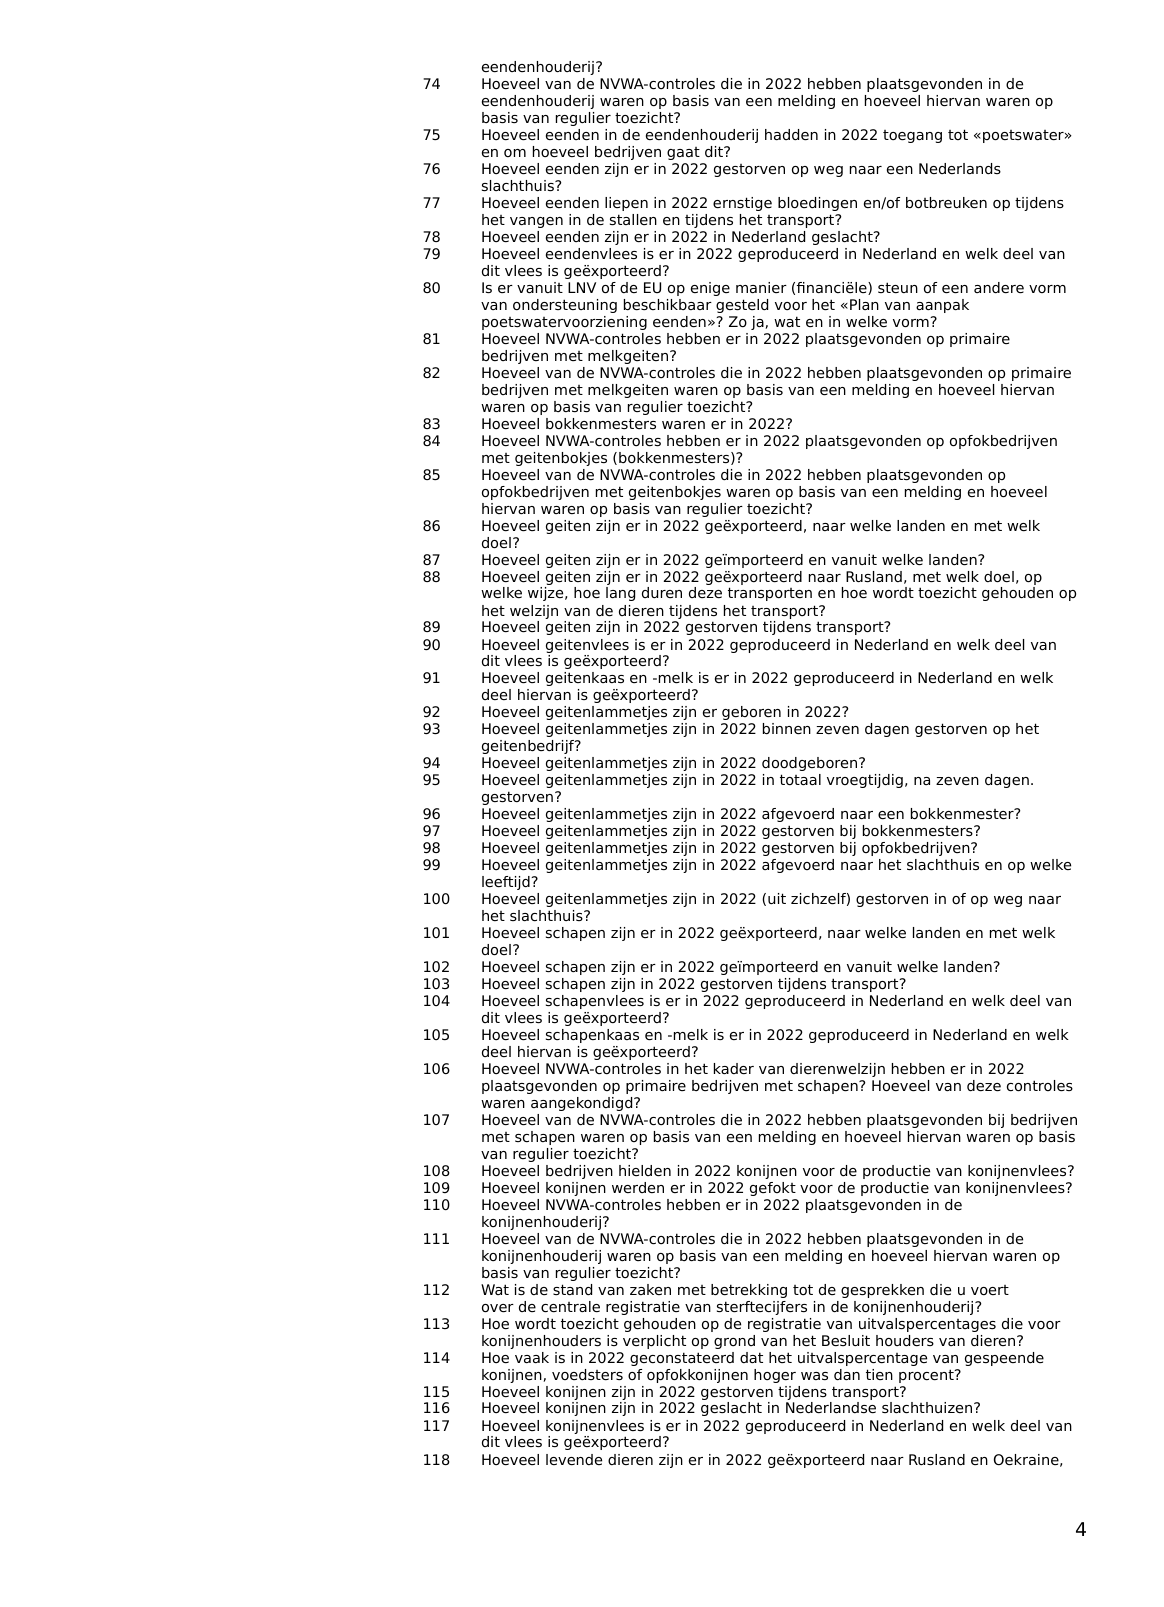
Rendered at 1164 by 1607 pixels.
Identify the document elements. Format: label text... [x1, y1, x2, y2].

table_cell Wat is de stand van zaken met betrekking tot de gesprekken die u voert over de centrale registratie van sterftecijfers in de konijnenhouderij? [475, 1282, 1087, 1316]
table_cell Hoeveel van de NVWA-controles die in 2022 hebben plaatsgevonden in de eendenhouderij waren op basis van een melding en hoeveel hiervan waren op basis van regulier toezicht? [475, 76, 1087, 127]
table_cell 107 [422, 1112, 475, 1163]
table_cell 77 [422, 195, 475, 229]
table_cell Hoeveel eenden zijn er in 2022 gestorven op weg naar een Nederlands slachthuis? [475, 161, 1087, 195]
table_cell Hoeveel geiten zijn er in 2022 geëxporteerd, naar welke landen en met welk doel? [475, 518, 1087, 551]
table_cell 116 [422, 1400, 475, 1417]
table_cell Hoeveel NVWA-controles hebben er in 2022 plaatsgevonden in de konijnenhouderij? [475, 1197, 1087, 1231]
table_cell Hoeveel geitenlammetjes zijn in 2022 doodgeboren? [475, 755, 1087, 772]
table_cell Hoeveel geitenlammetjes zijn in 2022 (uit zichzelf) gestorven in of op weg naar het slachthuis? [475, 891, 1087, 925]
table_cell 112 [422, 1282, 475, 1316]
table_cell Hoeveel eenden in de eendenhouderij hadden in 2022 toegang tot «poetswater» en om hoeveel bedrijven gaat dit? [475, 127, 1087, 161]
table_cell [422, 59, 475, 76]
table_cell 96 [422, 806, 475, 823]
table_cell Hoeveel geitenkaas en -melk is er in 2022 geproduceerd in Nederland en welk deel hiervan is geëxporteerd? [475, 670, 1087, 704]
table_cell Hoe vaak is in 2022 geconstateerd dat het uitvalspercentage van gespeende konijnen, voedsters of opfokkonijnen hoger was dan tien procent? [475, 1350, 1087, 1383]
table_cell Hoeveel geiten zijn in 2022 gestorven tijdens transport? [475, 619, 1087, 636]
table_cell 97 [422, 823, 475, 840]
table_cell Hoeveel van de NVWA-controles die in 2022 hebben plaatsgevonden op primaire bedrijven met melkgeiten waren op basis van een melding en hoeveel hiervan waren op basis van regulier toezicht? [475, 365, 1087, 416]
table_cell 104 [422, 993, 475, 1027]
table_cell Hoeveel geitenvlees is er in 2022 geproduceerd in Nederland en welk deel van dit vlees is geëxporteerd? [475, 636, 1087, 670]
table_cell 79 [422, 246, 475, 280]
table_cell Hoeveel bedrijven hielden in 2022 konijnen voor de productie van konijnenvlees? [475, 1163, 1087, 1180]
table_cell Hoeveel NVWA-controles in het kader van dierenwelzijn hebben er in 2022 plaatsgevonden op primaire bedrijven met schapen? Hoeveel van deze controles waren aangekondigd? [475, 1061, 1087, 1112]
table_cell Hoeveel konijnenvlees is er in 2022 geproduceerd in Nederland en welk deel van dit vlees is geëxporteerd? [475, 1418, 1087, 1451]
table_cell 101 [422, 925, 475, 959]
table_cell 111 [422, 1231, 475, 1282]
table_cell Hoeveel geitenlammetjes zijn in 2022 in totaal vroegtijdig, na zeven dagen. gestorven? [475, 772, 1087, 806]
table_cell Hoeveel geiten zijn er in 2022 geëxporteerd naar Rusland, met welk doel, op welke wijze, hoe lang duren deze transporten en hoe wordt toezicht gehouden op het welzijn van de dieren tijdens het transport? [475, 569, 1087, 619]
table_cell 74 [422, 76, 475, 127]
table_cell Hoeveel van de NVWA-controles die in 2022 hebben plaatsgevonden in de konijnenhouderij waren op basis van een melding en hoeveel hiervan waren op basis van regulier toezicht? [475, 1231, 1087, 1282]
table_cell Hoeveel eenden zijn er in 2022 in Nederland geslacht? [475, 229, 1087, 246]
table_cell Is er vanuit LNV of de EU op enige manier (financiële) steun of een andere vorm van ondersteuning beschikbaar gesteld voor het «Plan van aanpak poetswatervoorziening eenden»? Zo ja, wat en in welke vorm? [475, 280, 1087, 331]
table_cell 117 [422, 1418, 475, 1451]
table_cell 93 [422, 721, 475, 755]
table_cell Hoeveel levende dieren zijn er in 2022 geëxporteerd naar Rusland en Oekraine, [475, 1451, 1087, 1468]
table_cell 82 [422, 365, 475, 416]
table_cell 81 [422, 331, 475, 365]
table_cell Hoeveel schapen zijn er in 2022 geëxporteerd, naar welke landen en met welk doel? [475, 925, 1087, 959]
table_cell 89 [422, 619, 475, 636]
table_cell 91 [422, 670, 475, 704]
table_cell Hoeveel konijnen zijn in 2022 geslacht in Nederlandse slachthuizen? [475, 1400, 1087, 1417]
table_cell Hoeveel geitenlammetjes zijn in 2022 gestorven bij bokkenmesters? [475, 823, 1087, 840]
table_cell Hoeveel bokkenmesters waren er in 2022? [475, 416, 1087, 433]
table_cell 105 [422, 1027, 475, 1061]
table_cell 110 [422, 1197, 475, 1231]
table_cell Hoeveel schapen zijn er in 2022 geïmporteerd en vanuit welke landen? [475, 959, 1087, 976]
table_cell 106 [422, 1061, 475, 1112]
table_cell 103 [422, 976, 475, 993]
table_cell 87 [422, 551, 475, 568]
table_cell 102 [422, 959, 475, 976]
table_cell Hoeveel NVWA-controles hebben er in 2022 plaatsgevonden op primaire bedrijven met melkgeiten? [475, 331, 1087, 365]
table_cell 118 [422, 1451, 475, 1468]
table_cell Hoeveel geitenlammetjes zijn in 2022 gestorven bij opfokbedrijven? [475, 840, 1087, 857]
table_cell 94 [422, 755, 475, 772]
table_cell 88 [422, 569, 475, 619]
table_cell Hoeveel geiten zijn er in 2022 geïmporteerd en vanuit welke landen? [475, 551, 1087, 568]
table_cell Hoeveel konijnen zijn in 2022 gestorven tijdens transport? [475, 1384, 1087, 1400]
table_cell Hoe wordt toezicht gehouden op de registratie van uitvalspercentages die voor konijnenhouders is verplicht op grond van het Besluit houders van dieren? [475, 1316, 1087, 1349]
table_cell Hoeveel geitenlammetjes zijn in 2022 afgevoerd naar een bokkenmester? [475, 806, 1087, 823]
table_cell Hoeveel van de NVWA-controles die in 2022 hebben plaatsgevonden bij bedrijven met schapen waren op basis van een melding en hoeveel hiervan waren op basis van regulier toezicht? [475, 1112, 1087, 1163]
table_cell 78 [422, 229, 475, 246]
table_cell 80 [422, 280, 475, 331]
table_cell Hoeveel geitenlammetjes zijn in 2022 afgevoerd naar het slachthuis en op welke leeftijd? [475, 857, 1087, 891]
table_cell 113 [422, 1316, 475, 1349]
table_cell 99 [422, 857, 475, 891]
table_cell 86 [422, 518, 475, 551]
table_cell 100 [422, 891, 475, 925]
table_cell 115 [422, 1384, 475, 1400]
table_cell Hoeveel eenden liepen in 2022 ernstige bloedingen en/of botbreuken op tijdens het vangen in de stallen en tijdens het transport? [475, 195, 1087, 229]
table_cell 98 [422, 840, 475, 857]
table_cell Hoeveel eendenvlees is er in 2022 geproduceerd in Nederland en welk deel van dit vlees is geëxporteerd? [475, 246, 1087, 280]
table_cell 85 [422, 467, 475, 517]
table_cell 75 [422, 127, 475, 161]
table_cell 114 [422, 1350, 475, 1383]
table_cell Hoeveel schapen zijn in 2022 gestorven tijdens transport? [475, 976, 1087, 993]
table_cell 83 [422, 416, 475, 433]
table_cell Hoeveel geitenlammetjes zijn in 2022 binnen zeven dagen gestorven op het geitenbedrijf? [475, 721, 1087, 755]
table_cell Hoeveel NVWA-controles hebben er in 2022 plaatsgevonden op opfokbedrijven met geitenbokjes (bokkenmesters)? [475, 433, 1087, 467]
table_cell 84 [422, 433, 475, 467]
table_cell Hoeveel schapenkaas en -melk is er in 2022 geproduceerd in Nederland en welk deel hiervan is geëxporteerd? [475, 1027, 1087, 1061]
table_cell 109 [422, 1180, 475, 1197]
table_cell Hoeveel van de NVWA-controles die in 2022 hebben plaatsgevonden op opfokbedrijven met geitenbokjes waren op basis van een melding en hoeveel hiervan waren op basis van regulier toezicht? [475, 467, 1087, 517]
table_cell 95 [422, 772, 475, 806]
table_cell 108 [422, 1163, 475, 1180]
table_cell 92 [422, 704, 475, 721]
table_cell Hoeveel konijnen werden er in 2022 gefokt voor de productie van konijnenvlees? [475, 1180, 1087, 1197]
table_cell eendenhouderij? [475, 59, 1087, 76]
table_cell Hoeveel geitenlammetjes zijn er geboren in 2022? [475, 704, 1087, 721]
table_cell 76 [422, 161, 475, 195]
table_cell Hoeveel schapenvlees is er in 2022 geproduceerd in Nederland en welk deel van dit vlees is geëxporteerd? [475, 993, 1087, 1027]
table_cell 90 [422, 636, 475, 670]
